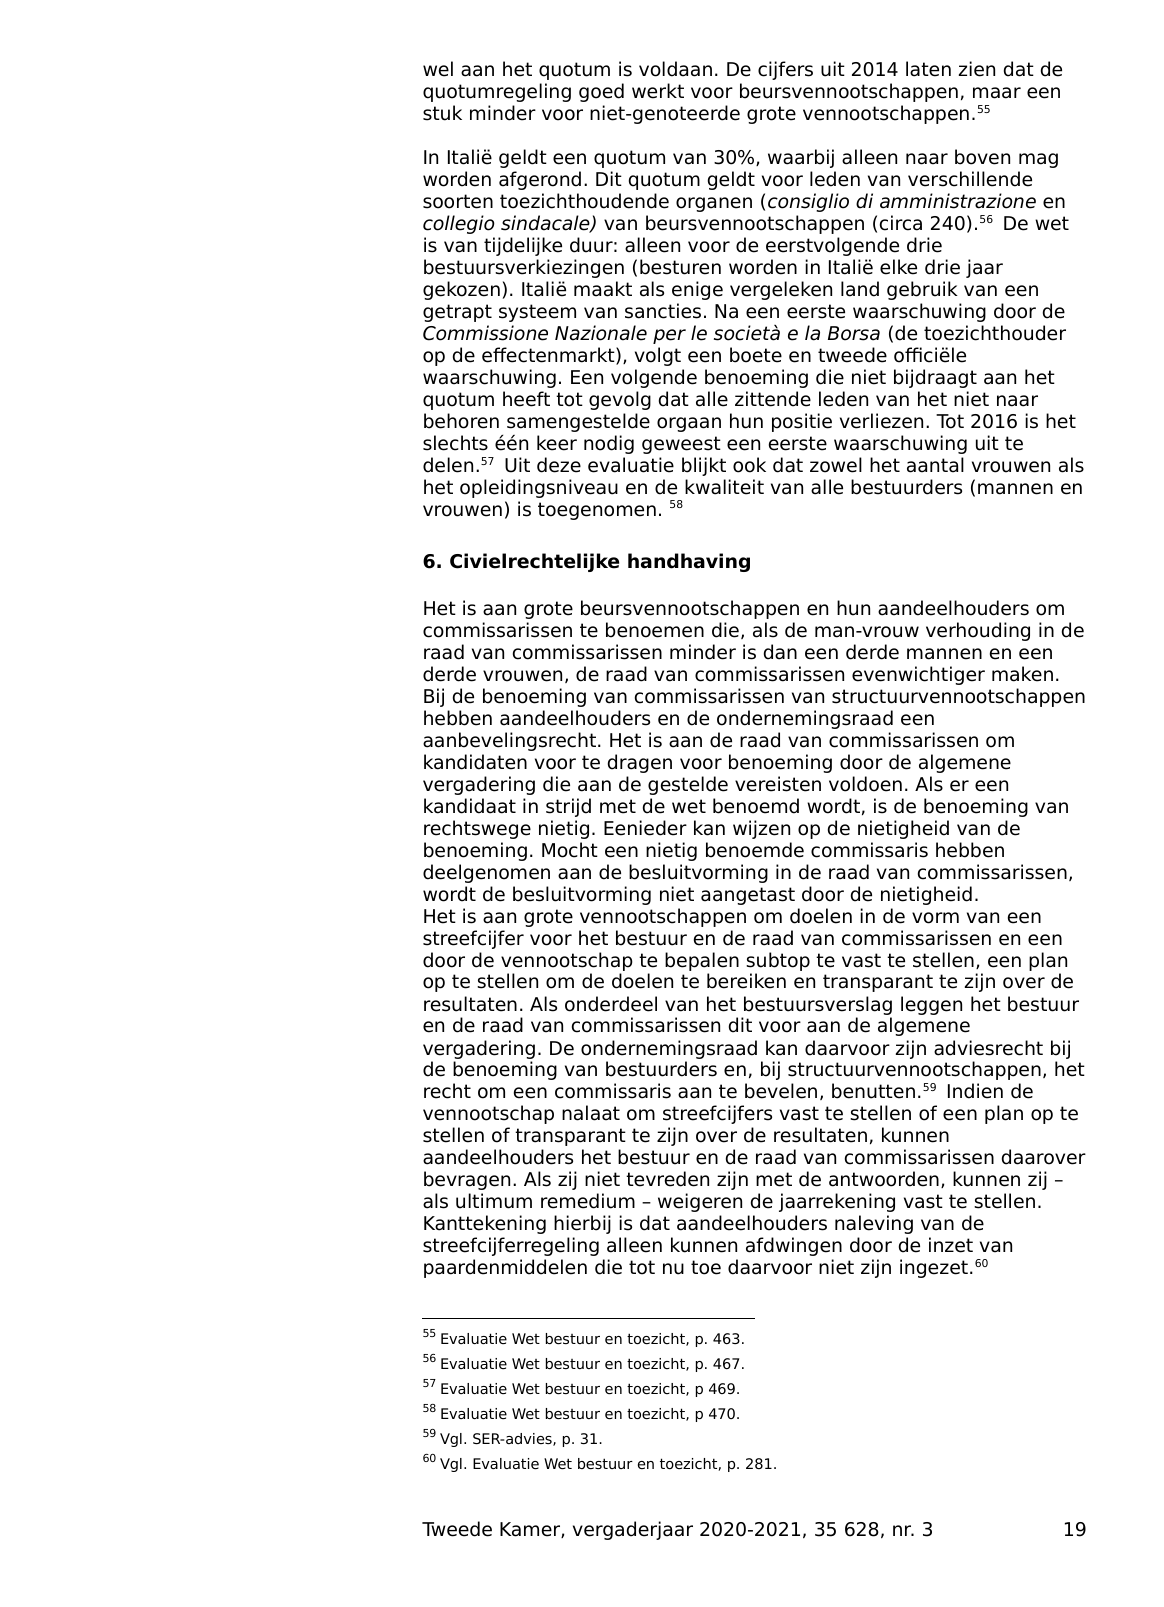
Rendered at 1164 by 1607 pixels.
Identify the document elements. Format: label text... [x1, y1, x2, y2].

text Het is aan grote vennootschappen om doelen in de vorm van een streefcijfer voor het bestuur en de raad van commissarissen en een door de vennootschap te bepalen subtop te vast te stellen, een plan op te stellen om de doelen te bereiken en transparant te zijn over de resultaten. Als onderdeel van het bestuursverslag leggen het bestuur en de raad van commissarissen dit voor aan de algemene vergadering. De ondernemingsraad kan daarvoor zijn adviesrecht bij de benoeming van bestuurders en, bij structuurvennootschappen, het recht om een commissaris aan te bevelen, benutten. Indien de vennootschap nalaat om streefcijfers vast te stellen of een plan op te stellen of transparant te zijn over de resultaten, kunnen aandeelhouders het bestuur en de raad van commissarissen daarover bevragen. Als zij niet tevreden zijn met de antwoorden, kunnen zij – als ultimum remedium – weigeren de jaarrekening vast te stellen. Kanttekening hierbij is dat aandeelhouders naleving van de streefcijferregeling alleen kunnen afdwingen door de inzet van paardenmiddelen die tot nu toe daarvoor niet zijn ingezet. [422, 906, 1087, 1279]
text Het is aan grote beursvennootschappen en hun aandeelhouders om commissarissen te benoemen die, als de man-vrouw verhouding in de raad van commissarissen minder is dan een derde mannen en een derde vrouwen, de raad van commissarissen evenwichtiger maken. Bij de benoeming van commissarissen van structuurvennootschappen hebben aandeelhouders en de ondernemingsraad een aanbevelingsrecht. Het is aan de raad van commissarissen om kandidaten voor te dragen voor benoeming door de algemene vergadering die aan de gestelde vereisten voldoen. Als er een kandidaat in strijd met de wet benoemd wordt, is de benoeming van rechtswege nietig. Eenieder kan wijzen op de nietigheid van de benoeming. Mocht een nietig benoemde commissaris hebben deelgenomen aan de besluitvorming in de raad van commissarissen, wordt de besluitvorming niet aangetast door de nietigheid. [422, 598, 1087, 906]
text Evaluatie Wet bestuur en toezicht, p 470. [422, 1402, 1087, 1424]
text wel aan het quotum is voldaan. De cijfers uit 2014 laten zien dat de quotumregeling goed werkt voor beursvennootschappen, maar een stuk minder voor niet-genoteerde grote vennootschappen. [422, 59, 1087, 125]
text Evaluatie Wet bestuur en toezicht, p. 467. [422, 1352, 1087, 1374]
text Vgl. Evaluatie Wet bestuur en toezicht, p. 281. [422, 1452, 1087, 1474]
subtitle 6. Civielrechtelijke handhaving [422, 551, 1087, 573]
text Vgl. SER-advies, p. 31. [422, 1427, 1087, 1449]
text Evaluatie Wet bestuur en toezicht, p 469. [422, 1377, 1087, 1399]
text Evaluatie Wet bestuur en toezicht, p. 463. [422, 1327, 1087, 1349]
text In Italië geldt een quotum van 30%, waarbij alleen naar boven mag worden afgerond. Dit quotum geldt voor leden van verschillende soorten toezichthoudende organen (consiglio di amministrazione en collegio sindacale) van beursvennootschappen (circa 240). De wet is van tijdelijke duur: alleen voor de eerstvolgende drie bestuursverkiezingen (besturen worden in Italië elke drie jaar gekozen). Italië maakt als enige vergeleken land gebruik van een getrapt systeem van sancties. Na een eerste waarschuwing door de Commissione Nazionale per le società e la Borsa (de toezichthouder op de effectenmarkt), volgt een boete en tweede officiële waarschuwing. Een volgende benoeming die niet bijdraagt aan het quotum heeft tot gevolg dat alle zittende leden van het niet naar behoren samengestelde orgaan hun positie verliezen. Tot 2016 is het slechts één keer nodig geweest een eerste waarschuwing uit te delen. Uit deze evaluatie blijkt ook dat zowel het aantal vrouwen als het opleidingsniveau en de kwaliteit van alle bestuurders (mannen en vrouwen) is toegenomen. [422, 147, 1087, 521]
